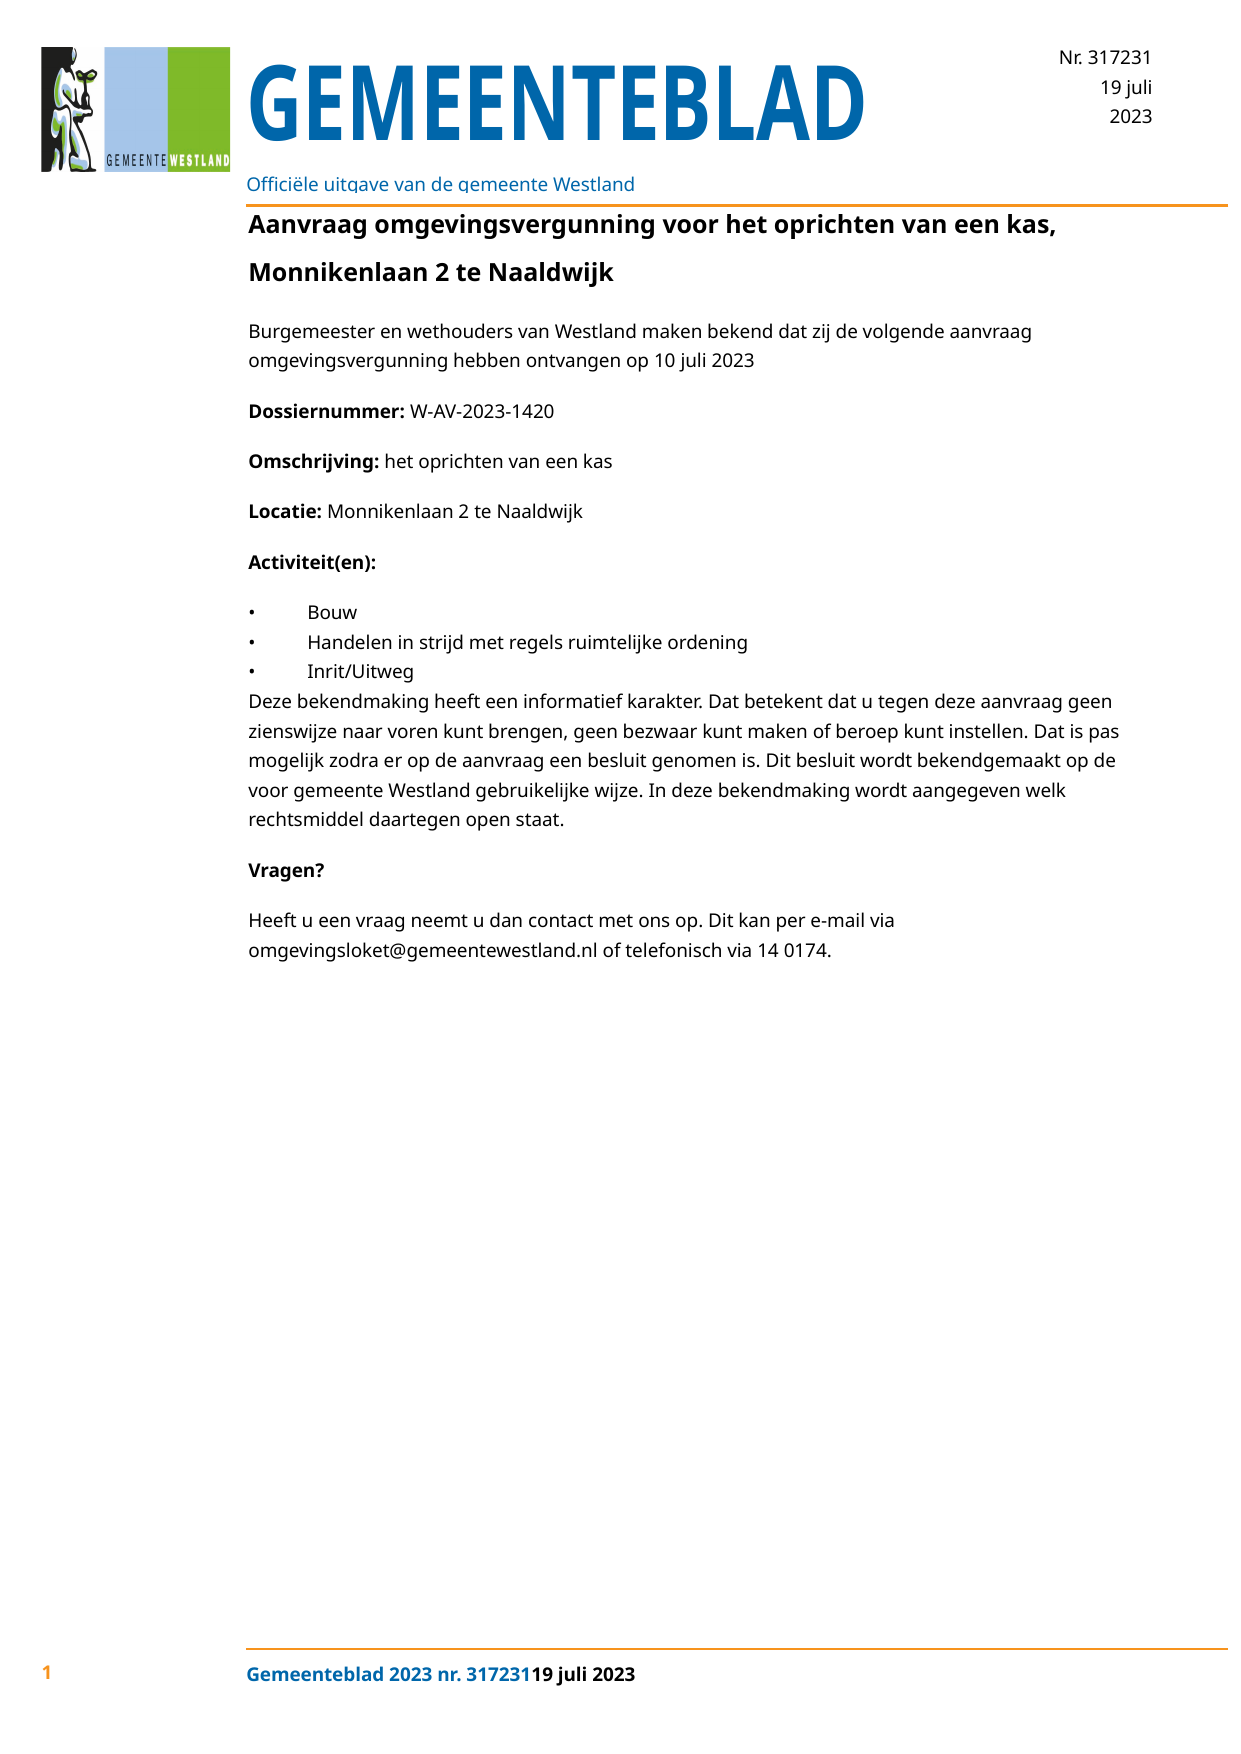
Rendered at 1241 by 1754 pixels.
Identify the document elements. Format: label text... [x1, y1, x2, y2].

text Vragen? [248, 857, 1152, 883]
text Activiteit(en): [248, 549, 1152, 575]
list Bouw [248, 599, 1152, 625]
list Handelen in strijd met regels ruimtelijke ordening [248, 629, 1152, 655]
picture [41, 47, 231, 172]
text Burgemeester en wethouders van Westland maken bekend dat zij de volgende aanvraag omgevingsvergunning hebben ontvangen op 10 juli 2023 [248, 318, 1152, 373]
text Locatie: Monnikenlaan 2 te Naaldwijk [248, 499, 1152, 524]
text Heeft u een vraag neemt u dan contact met ons op. Dit kan per e-mail via omgevingsloket@gemeentewestland.nl of telefonisch via 14 0174. [248, 907, 1152, 963]
text Dossiernummer: W-AV-2023-1420 [248, 398, 1152, 424]
text Deze bekendmaking heeft een informatief karakter. Dat betekent dat u tegen deze aanvraag geen zienswijze naar voren kunt brengen, geen bezwaar kunt maken of beroep kunt instellen. Dat is pas mogelijk zodra er op de aanvraag een besluit genomen is. Dit besluit wordt bekendgemaakt op de voor gemeente Westland gebruikelijke wijze. In deze bekendmaking wordt aangegeven welk rechtsmiddel daartegen open staat. [248, 688, 1152, 832]
text Aanvraag omgevingsvergunning voor het oprichten van een kas, Monnikenlaan 2 te Naaldwijk [248, 207, 1152, 288]
text Omschrijving: het oprichten van een kas [248, 448, 1152, 474]
list Inrit/Uitweg [248, 659, 1152, 684]
